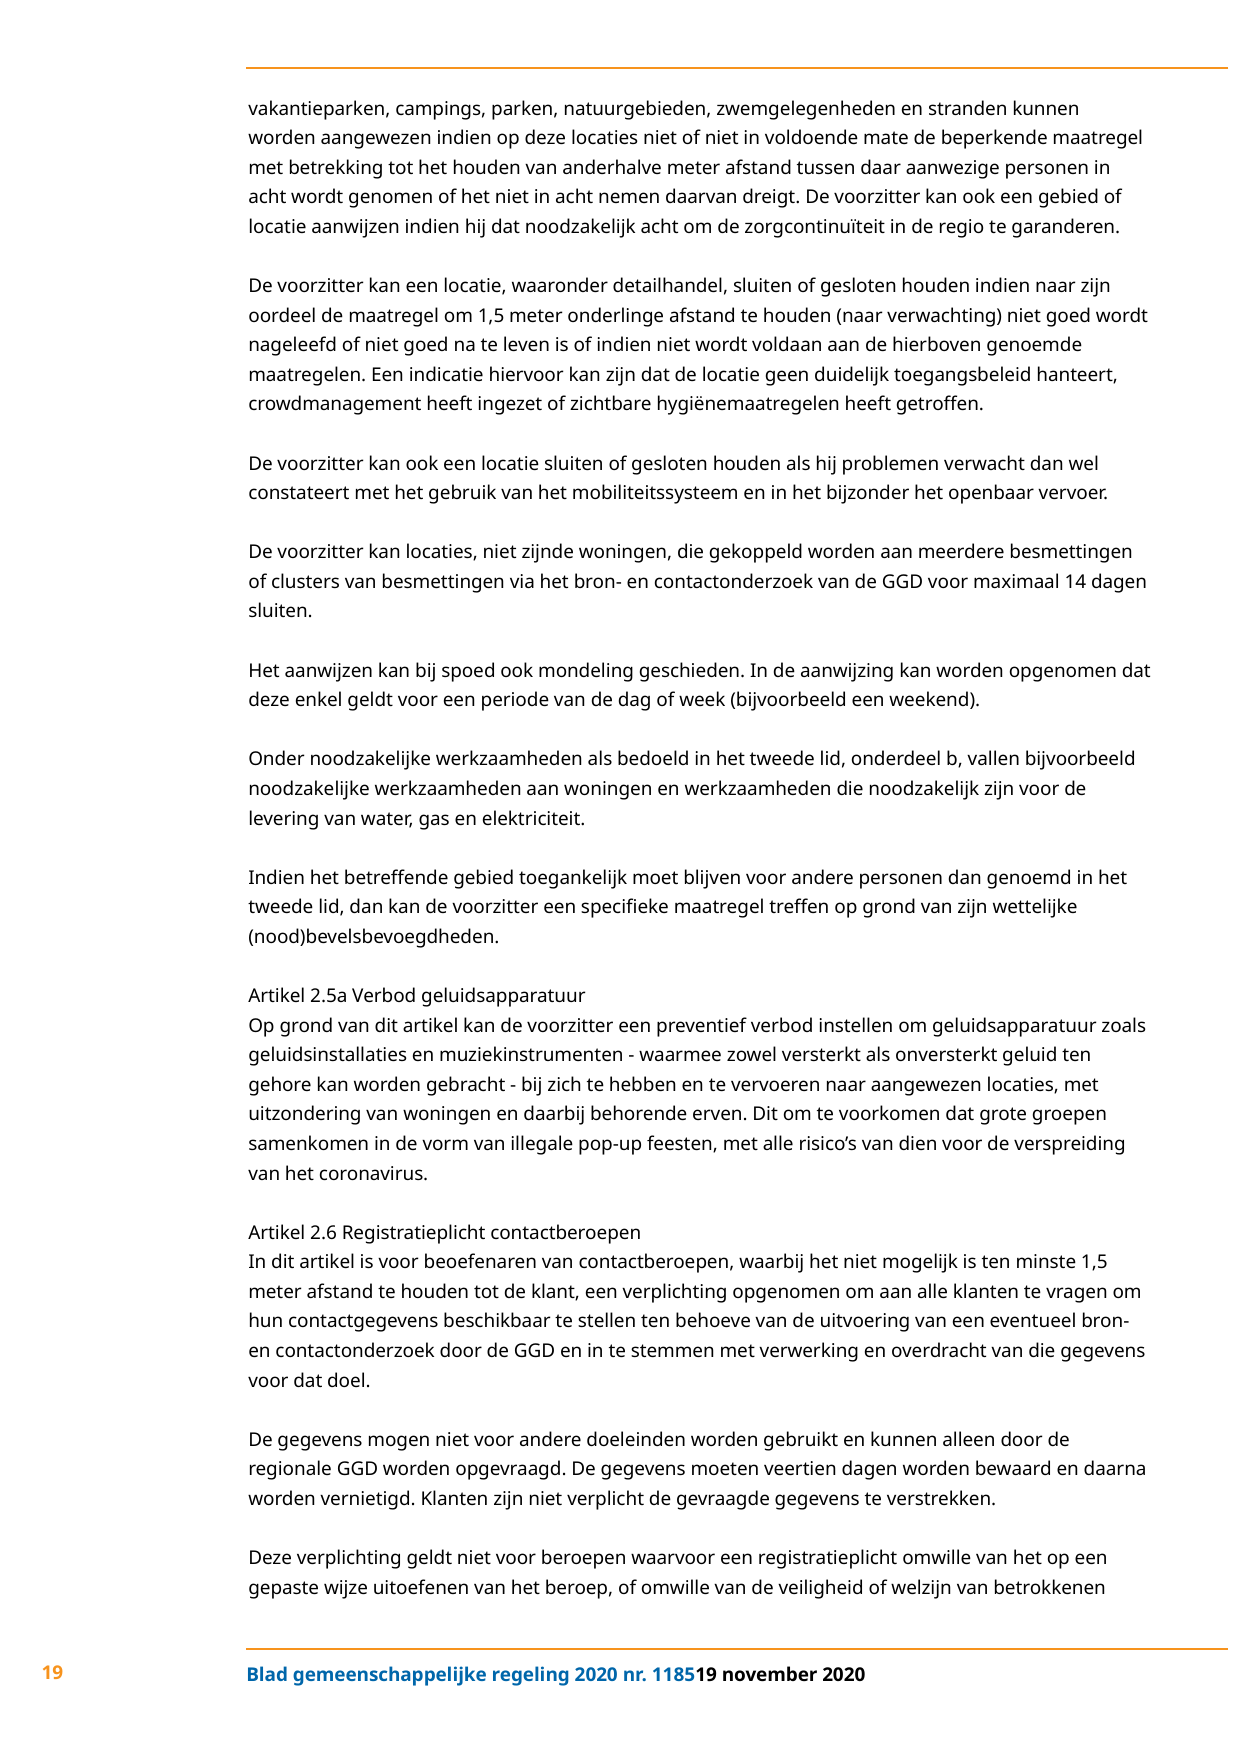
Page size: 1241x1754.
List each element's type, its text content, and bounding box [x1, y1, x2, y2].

text De voorzitter kan locaties, niet zijnde woningen, die gekoppeld worden aan meerdere besmettingen of clusters van besmettingen via het bron- en contactonderzoek van de GGD voor maximaal 14 dagen sluiten. [248, 538, 1152, 623]
text Op grond van dit artikel kan de voorzitter een preventief verbod instellen om geluidsapparatuur zoals geluidsinstallaties en muziekinstrumenten - waarmee zowel versterkt als onversterkt geluid ten gehore kan worden gebracht - bij zich te hebben en te vervoeren naar aangewezen locaties, met uitzondering van woningen en daarbij behorende erven. Dit om te voorkomen dat grote groepen samenkomen in de vorm van illegale pop-up feesten, met alle risico’s van dien voor de verspreiding van het coronavirus. [248, 1012, 1152, 1186]
text De gegevens mogen niet voor andere doeleinden worden gebruikt en kunnen alleen door de regionale GGD worden opgevraagd. De gegevens moeten veertien dagen worden bewaard en daarna worden vernietigd. Klanten zijn niet verplicht de gevraagde gegevens te verstrekken. [248, 1426, 1152, 1511]
text vakantieparken, campings, parken, natuurgebieden, zwemgelegenheden en stranden kunnen worden aangewezen indien op deze locaties niet of niet in voldoende mate de beperkende maatregel met betrekking tot het houden van anderhalve meter afstand tussen daar aanwezige personen in acht wordt genomen of het niet in acht nemen daarvan dreigt. De voorzitter kan ook een gebied of locatie aanwijzen indien hij dat noodzakelijk acht om de zorgcontinuïteit in de regio te garanderen. [248, 95, 1152, 239]
text Het aanwijzen kan bij spoed ook mondeling geschieden. In de aanwijzing kan worden opgenomen dat deze enkel geldt voor een periode van de dag of week (bijvoorbeeld een weekend). [248, 657, 1152, 712]
text Onder noodzakelijke werkzaamheden als bedoeld in het tweede lid, onderdeel b, vallen bijvoorbeeld noodzakelijke werkzaamheden aan woningen en werkzaamheden die noodzakelijk zijn voor de levering van water, gas en elektriciteit. [248, 746, 1152, 831]
picture [41, 47, 231, 172]
text De voorzitter kan ook een locatie sluiten of gesloten houden als hij problemen verwacht dan wel constateert met het gebruik van het mobiliteitssysteem en in het bijzonder het openbaar vervoer. [248, 450, 1152, 505]
text Artikel 2.6 Registratieplicht contactberoepen [248, 1219, 1152, 1245]
text In dit artikel is voor beoefenaren van contactberoepen, waarbij het niet mogelijk is ten minste 1,5 meter afstand te houden tot de klant, een verplichting opgenomen om aan alle klanten te vragen om hun contactgegevens beschikbaar te stellen ten behoeve van de uitvoering van een eventueel bron- en contactonderzoek door de GGD en in te stemmen met verwerking en overdracht van die gegevens voor dat doel. [248, 1248, 1152, 1393]
text Indien het betreffende gebied toegankelijk moet blijven voor andere personen dan genoemd in het tweede lid, dan kan de voorzitter een specifieke maatregel treffen op grond van zijn wettelijke (nood)bevelsbevoegdheden. [248, 864, 1152, 949]
text De voorzitter kan een locatie, waaronder detailhandel, sluiten of gesloten houden indien naar zijn oordeel de maatregel om 1,5 meter onderlinge afstand te houden (naar verwachting) niet goed wordt nageleefd of niet goed na te leven is of indien niet wordt voldaan aan de hierboven genoemde maatregelen. Een indicatie hiervoor kan zijn dat de locatie geen duidelijk toegangsbeleid hanteert, crowdmanagement heeft ingezet of zichtbare hygiënemaatregelen heeft getroffen. [248, 272, 1152, 416]
text Artikel 2.5a Verbod geluidsapparatuur [248, 982, 1152, 1008]
text Deze verplichting geldt niet voor beroepen waarvoor een registratieplicht omwille van het op een gepaste wijze uitoefenen van het beroep, of omwille van de veiligheid of welzijn van betrokkenen [248, 1544, 1152, 1600]
